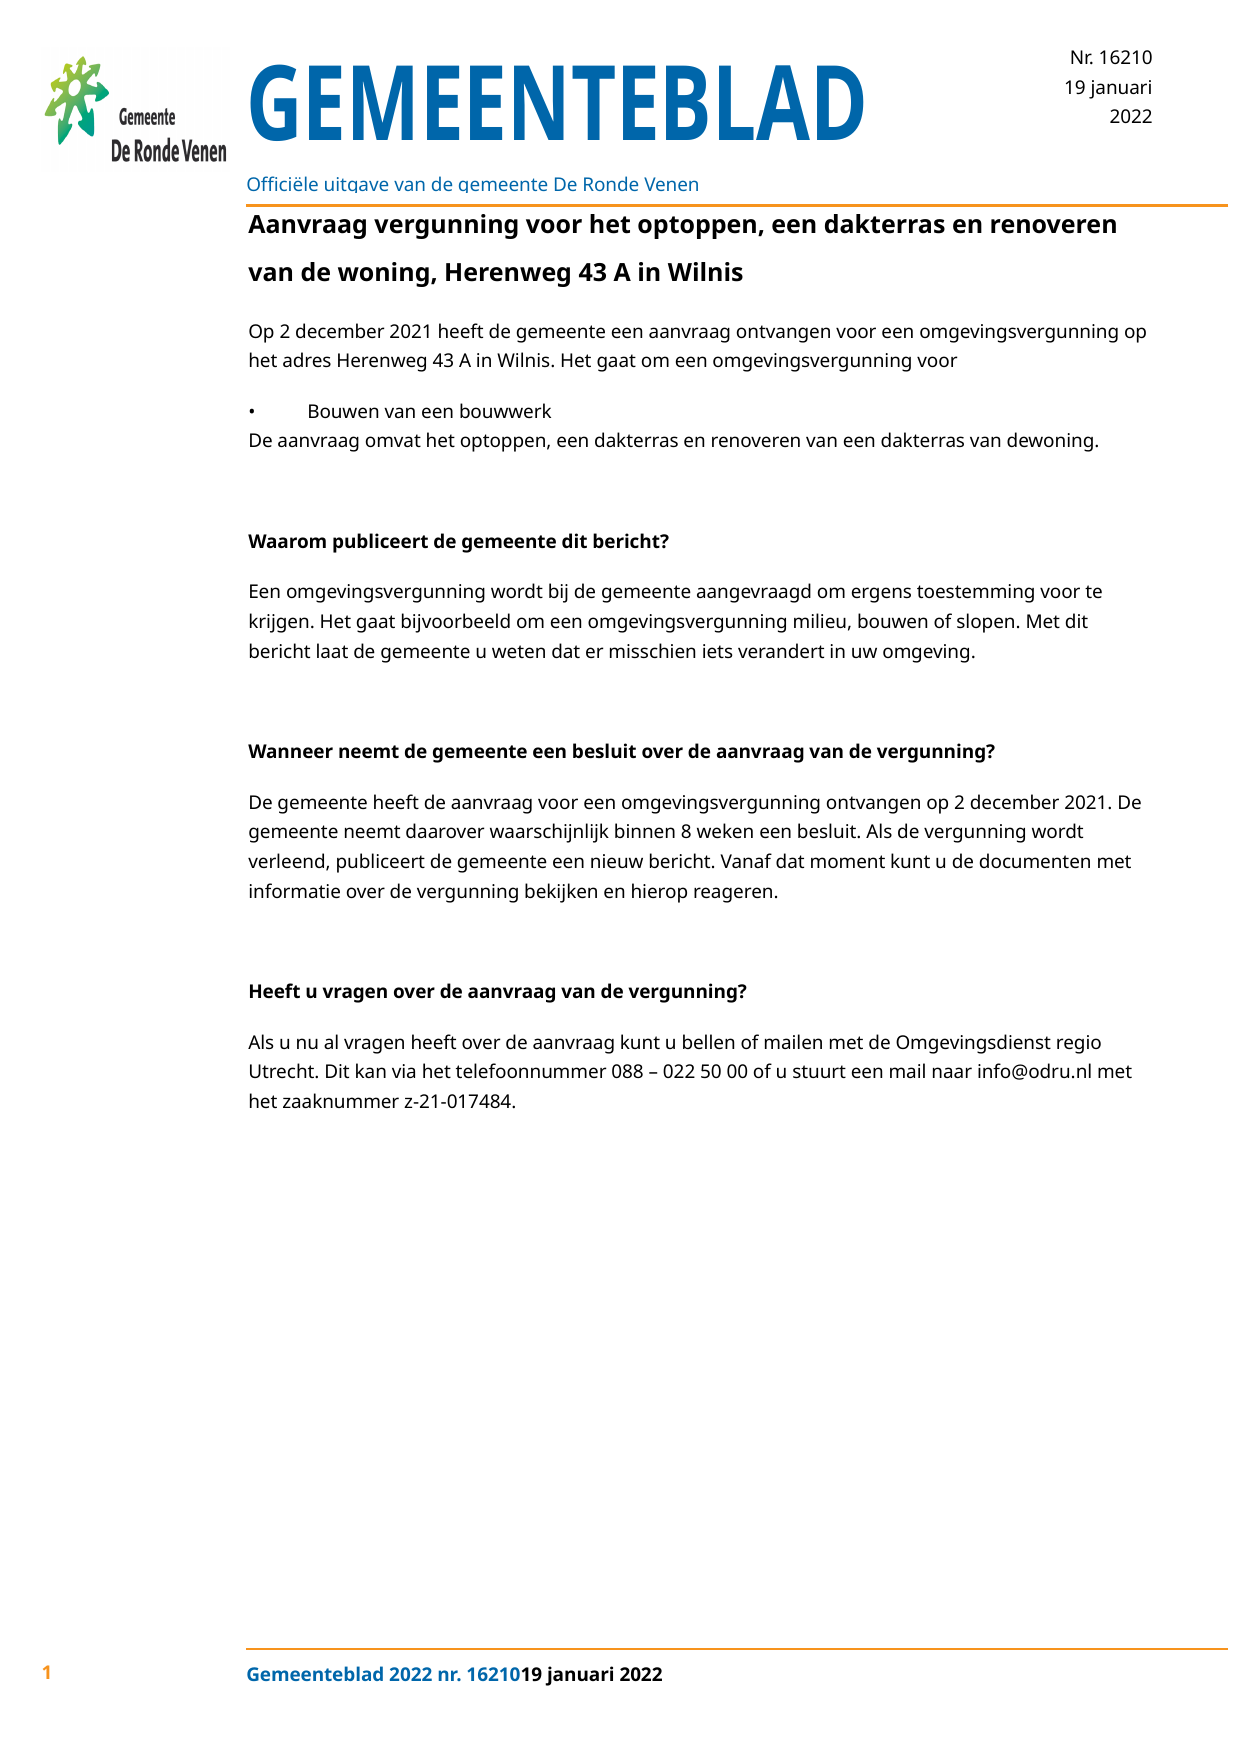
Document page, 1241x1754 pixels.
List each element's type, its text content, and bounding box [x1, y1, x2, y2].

text Heeft u vragen over de aanvraag van de vergunning? [248, 979, 1152, 1004]
list Bouwen van een bouwwerk [248, 398, 1152, 424]
text Waarom publiceert de gemeente dit bericht? [248, 528, 1152, 554]
text De gemeente heeft de aanvraag voor een omgevingsvergunning ontvangen op 2 december 2021. De gemeente neemt daarover waarschijnlijk binnen 8 weken een besluit. Als de vergunning wordt verleend, publiceert de gemeente een nieuw bericht. Vanaf dat moment kunt u de documenten met informatie over de vergunning bekijken en hierop reageren. [248, 789, 1152, 904]
text Een omgevingsvergunning wordt bij de gemeente aangevraagd om ergens toestemming voor te krijgen. Het gaat bijvoorbeeld om een omgevingsvergunning milieu, bouwen of slopen. Met dit bericht laat de gemeente u weten dat er misschien iets verandert in uw omgeving. [248, 579, 1152, 664]
text Aanvraag vergunning voor het optoppen, een dakterras en renoveren van de woning, Herenweg 43 A in Wilnis [248, 207, 1152, 288]
text Op 2 december 2021 heeft de gemeente een aanvraag ontvangen voor een omgevingsvergunning op het adres Herenweg 43 A in Wilnis. Het gaat om een omgevingsvergunning voor [248, 318, 1152, 373]
text Wanneer neemt de gemeente een besluit over de aanvraag van de vergunning? [248, 739, 1152, 764]
text Als u nu al vragen heeft over de aanvraag kunt u bellen of mailen met de Omgevingsdienst regio Utrecht. Dit kan via het telefoonnummer 088 – 022 50 00 of u stuurt een mail naar info@odru.nl met het zaaknummer z-21-017484. [248, 1029, 1152, 1114]
picture [41, 47, 231, 172]
text De aanvraag omvat het optoppen, een dakterras en renoveren van een dakterras van dewoning. [248, 427, 1152, 453]
